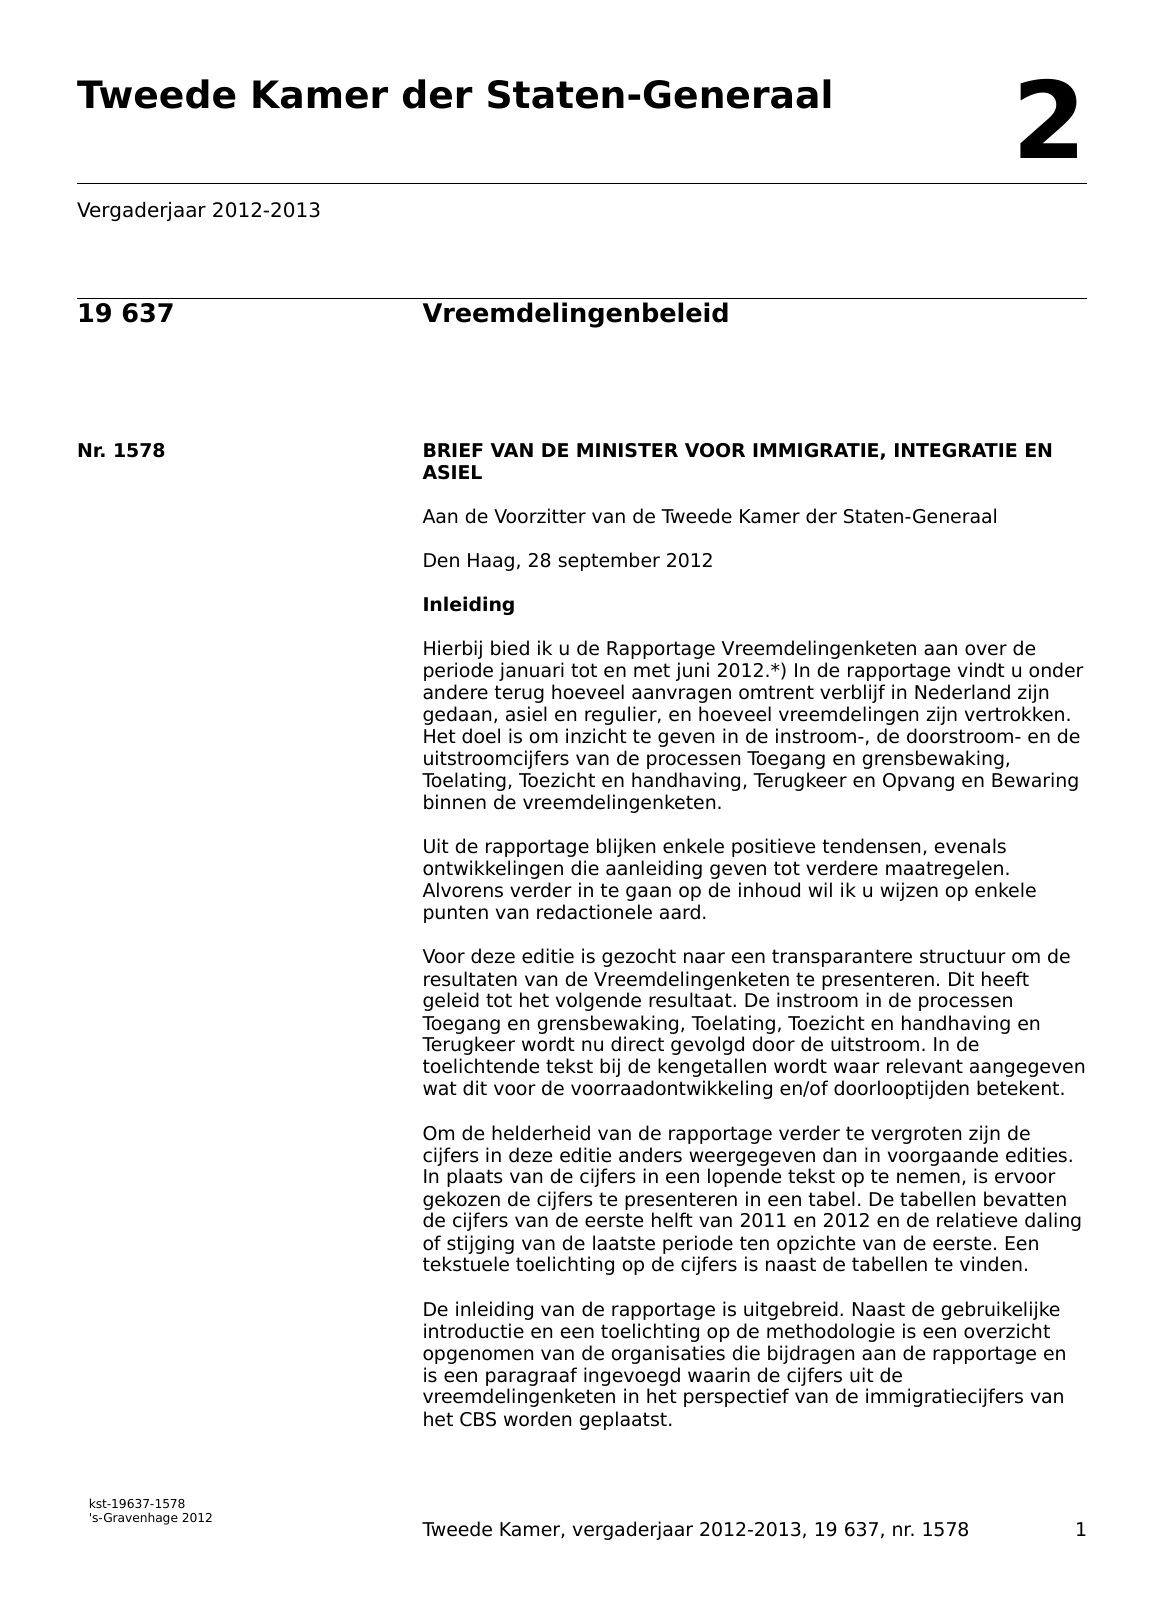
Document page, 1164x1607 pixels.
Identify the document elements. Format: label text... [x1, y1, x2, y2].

text De inleiding van de rapportage is uitgebreid. Naast de gebruikelijke introductie en een toelichting op de methodologie is een overzicht opgenomen van de organisaties die bijdragen aan de rapportage en is een paragraaf ingevoegd waarin de cijfers uit de vreemdelingenketen in het perspectief van de immigratiecijfers van het CBS worden geplaatst. [422, 1298, 1087, 1430]
table_header 2 [886, 59, 1087, 183]
subtitle 19 637 Vreemdelingenbeleid [77, 299, 1087, 329]
text Den Haag, 28 september 2012 [422, 550, 1087, 572]
subtitle Nr. 1578 BRIEF VAN DE MINISTER VOOR IMMIGRATIE, INTEGRATIE EN ASIEL [77, 440, 1087, 484]
text Voor deze editie is gezocht naar een transparantere structuur om de resultaten van de Vreemdelingenketen te presenteren. Dit heeft geleid tot het volgende resultaat. De instroom in de processen Toegang en grensbewaking, Toelating, Toezicht en handhaving en Terugkeer wordt nu direct gevolgd door de uitstroom. In de toelichtende tekst bij de kengetallen wordt waar relevant aangegeven wat dit voor de voorraadontwikkeling en/of doorlooptijden betekent. [422, 946, 1087, 1100]
table_header Tweede Kamer der Staten-Generaal [77, 59, 886, 183]
text Om de helderheid van de rapportage verder te vergroten zijn de cijfers in deze editie anders weergegeven dan in voorgaande edities. In plaats van de cijfers in een lopende tekst op te nemen, is ervoor gekozen de cijfers te presenteren in een tabel. De tabellen bevatten de cijfers van de eerste helft van 2011 en 2012 en de relatieve daling of stijging van de laatste periode ten opzichte van de eerste. Een tekstuele toelichting op de cijfers is naast de tabellen te vinden. [422, 1122, 1087, 1276]
text 's-Gravenhage 2012 [88, 1511, 323, 1525]
text Aan de Voorzitter van de Tweede Kamer der Staten-Generaal [422, 506, 1087, 528]
text kst-19637-1578 [88, 1497, 323, 1511]
text Uit de rapportage blijken enkele positieve tendensen, evenals ontwikkelingen die aanleiding geven tot verdere maatregelen. Alvorens verder in te gaan op de inhoud wil ik u wijzen op enkele punten van redactionele aard. [422, 836, 1087, 924]
text Hierbij bied ik u de Rapportage Vreemdelingenketen aan over de periode januari tot en met juni 2012.*) In de rapportage vindt u onder andere terug hoeveel aanvragen omtrent verblijf in Nederland zijn gedaan, asiel en regulier, en hoeveel vreemdelingen zijn vertrokken. Het doel is om inzicht te geven in de instroom-, de doorstroom- en de uitstroomcijfers van de processen Toegang en grensbewaking, Toelating, Toezicht en handhaving, Terugkeer en Opvang en Bewaring binnen de vreemdelingenketen. [422, 638, 1087, 814]
subtitle Inleiding [422, 594, 1087, 616]
table_cell Vergaderjaar 2012-2013 [77, 184, 1087, 298]
